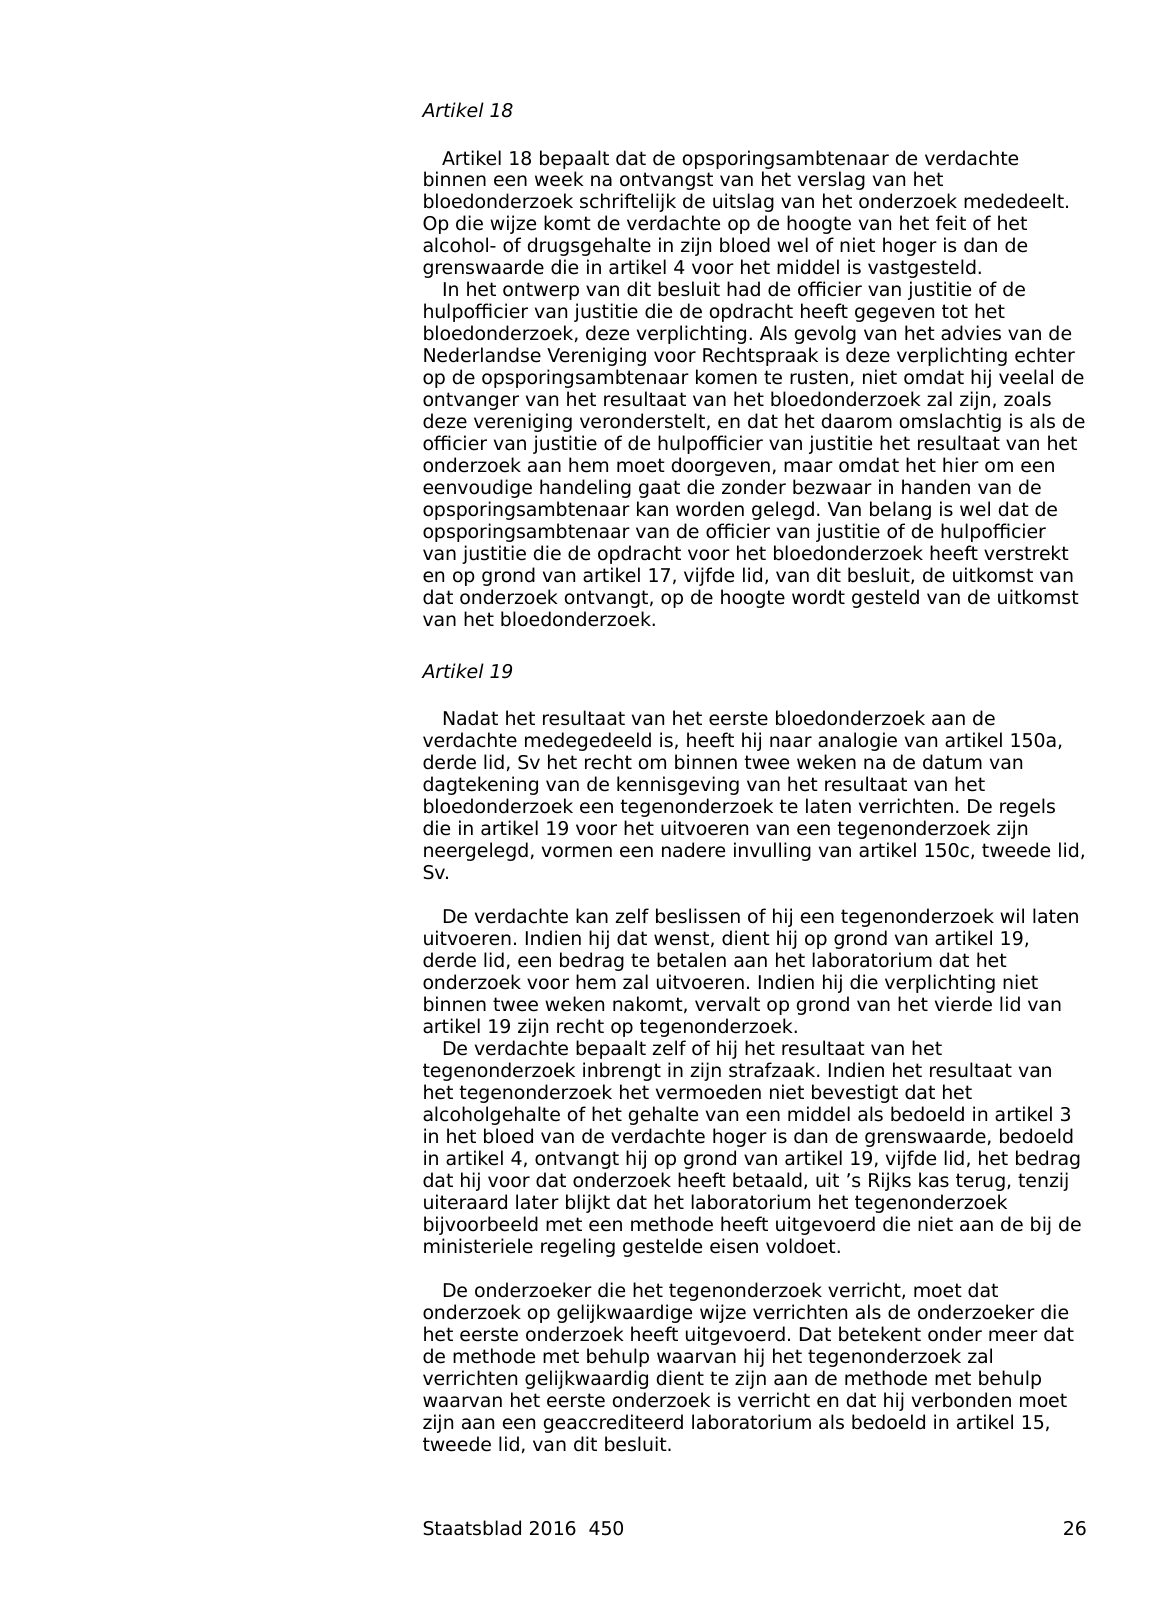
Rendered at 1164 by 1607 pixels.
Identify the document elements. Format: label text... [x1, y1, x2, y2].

text De verdachte kan zelf beslissen of hij een tegenonderzoek wil laten uitvoeren. Indien hij dat wenst, dient hij op grond van artikel 19, derde lid, een bedrag te betalen aan het laboratorium dat het onderzoek voor hem zal uitvoeren. Indien hij die verplichting niet binnen twee weken nakomt, vervalt op grond van het vierde lid van artikel 19 zijn recht op tegenonderzoek. [422, 906, 1087, 1038]
subtitle Artikel 18 [422, 100, 1087, 122]
text Nadat het resultaat van het eerste bloedonderzoek aan de verdachte medegedeeld is, heeft hij naar analogie van artikel 150a, derde lid, Sv het recht om binnen twee weken na de datum van dagtekening van de kennisgeving van het resultaat van het bloedonderzoek een tegenonderzoek te laten verrichten. De regels die in artikel 19 voor het uitvoeren van een tegenonderzoek zijn neergelegd, vormen een nadere invulling van artikel 150c, tweede lid, Sv. [422, 708, 1087, 884]
text De onderzoeker die het tegenonderzoek verricht, moet dat onderzoek op gelijkwaardige wijze verrichten als de onderzoeker die het eerste onderzoek heeft uitgevoerd. Dat betekent onder meer dat de methode met behulp waarvan hij het tegenonderzoek zal verrichten gelijkwaardig dient te zijn aan de methode met behulp waarvan het eerste onderzoek is verricht en dat hij verbonden moet zijn aan een geaccrediteerd laboratorium als bedoeld in artikel 15, tweede lid, van dit besluit. [422, 1280, 1087, 1456]
text De verdachte bepaalt zelf of hij het resultaat van het tegenonderzoek inbrengt in zijn strafzaak. Indien het resultaat van het tegenonderzoek het vermoeden niet bevestigt dat het alcoholgehalte of het gehalte van een middel als bedoeld in artikel 3 in het bloed van de verdachte hoger is dan de grenswaarde, bedoeld in artikel 4, ontvangt hij op grond van artikel 19, vijfde lid, het bedrag dat hij voor dat onderzoek heeft betaald, uit ’s Rijks kas terug, tenzij uiteraard later blijkt dat het laboratorium het tegenonderzoek bijvoorbeeld met een methode heeft uitgevoerd die niet aan de bij de ministeriele regeling gestelde eisen voldoet. [422, 1038, 1087, 1258]
text Artikel 18 bepaalt dat de opsporingsambtenaar de verdachte binnen een week na ontvangst van het verslag van het bloedonderzoek schriftelijk de uitslag van het onderzoek mededeelt. Op die wijze komt de verdachte op de hoogte van het feit of het alcohol- of drugsgehalte in zijn bloed wel of niet hoger is dan de grenswaarde die in artikel 4 voor het middel is vastgesteld. [422, 147, 1087, 279]
text In het ontwerp van dit besluit had de officier van justitie of de hulpofficier van justitie die de opdracht heeft gegeven tot het bloedonderzoek, deze verplichting. Als gevolg van het advies van de Nederlandse Vereniging voor Rechtspraak is deze verplichting echter op de opsporingsambtenaar komen te rusten, niet omdat hij veelal de ontvanger van het resultaat van het bloedonderzoek zal zijn, zoals deze vereniging veronderstelt, en dat het daarom omslachtig is als de officier van justitie of de hulpofficier van justitie het resultaat van het onderzoek aan hem moet doorgeven, maar omdat het hier om een eenvoudige handeling gaat die zonder bezwaar in handen van de opsporingsambtenaar kan worden gelegd. Van belang is wel dat de opsporingsambtenaar van de officier van justitie of de hulpofficier van justitie die de opdracht voor het bloedonderzoek heeft verstrekt en op grond van artikel 17, vijfde lid, van dit besluit, de uitkomst van dat onderzoek ontvangt, op de hoogte wordt gesteld van de uitkomst van het bloedonderzoek. [422, 279, 1087, 631]
subtitle Artikel 19 [422, 661, 1087, 683]
